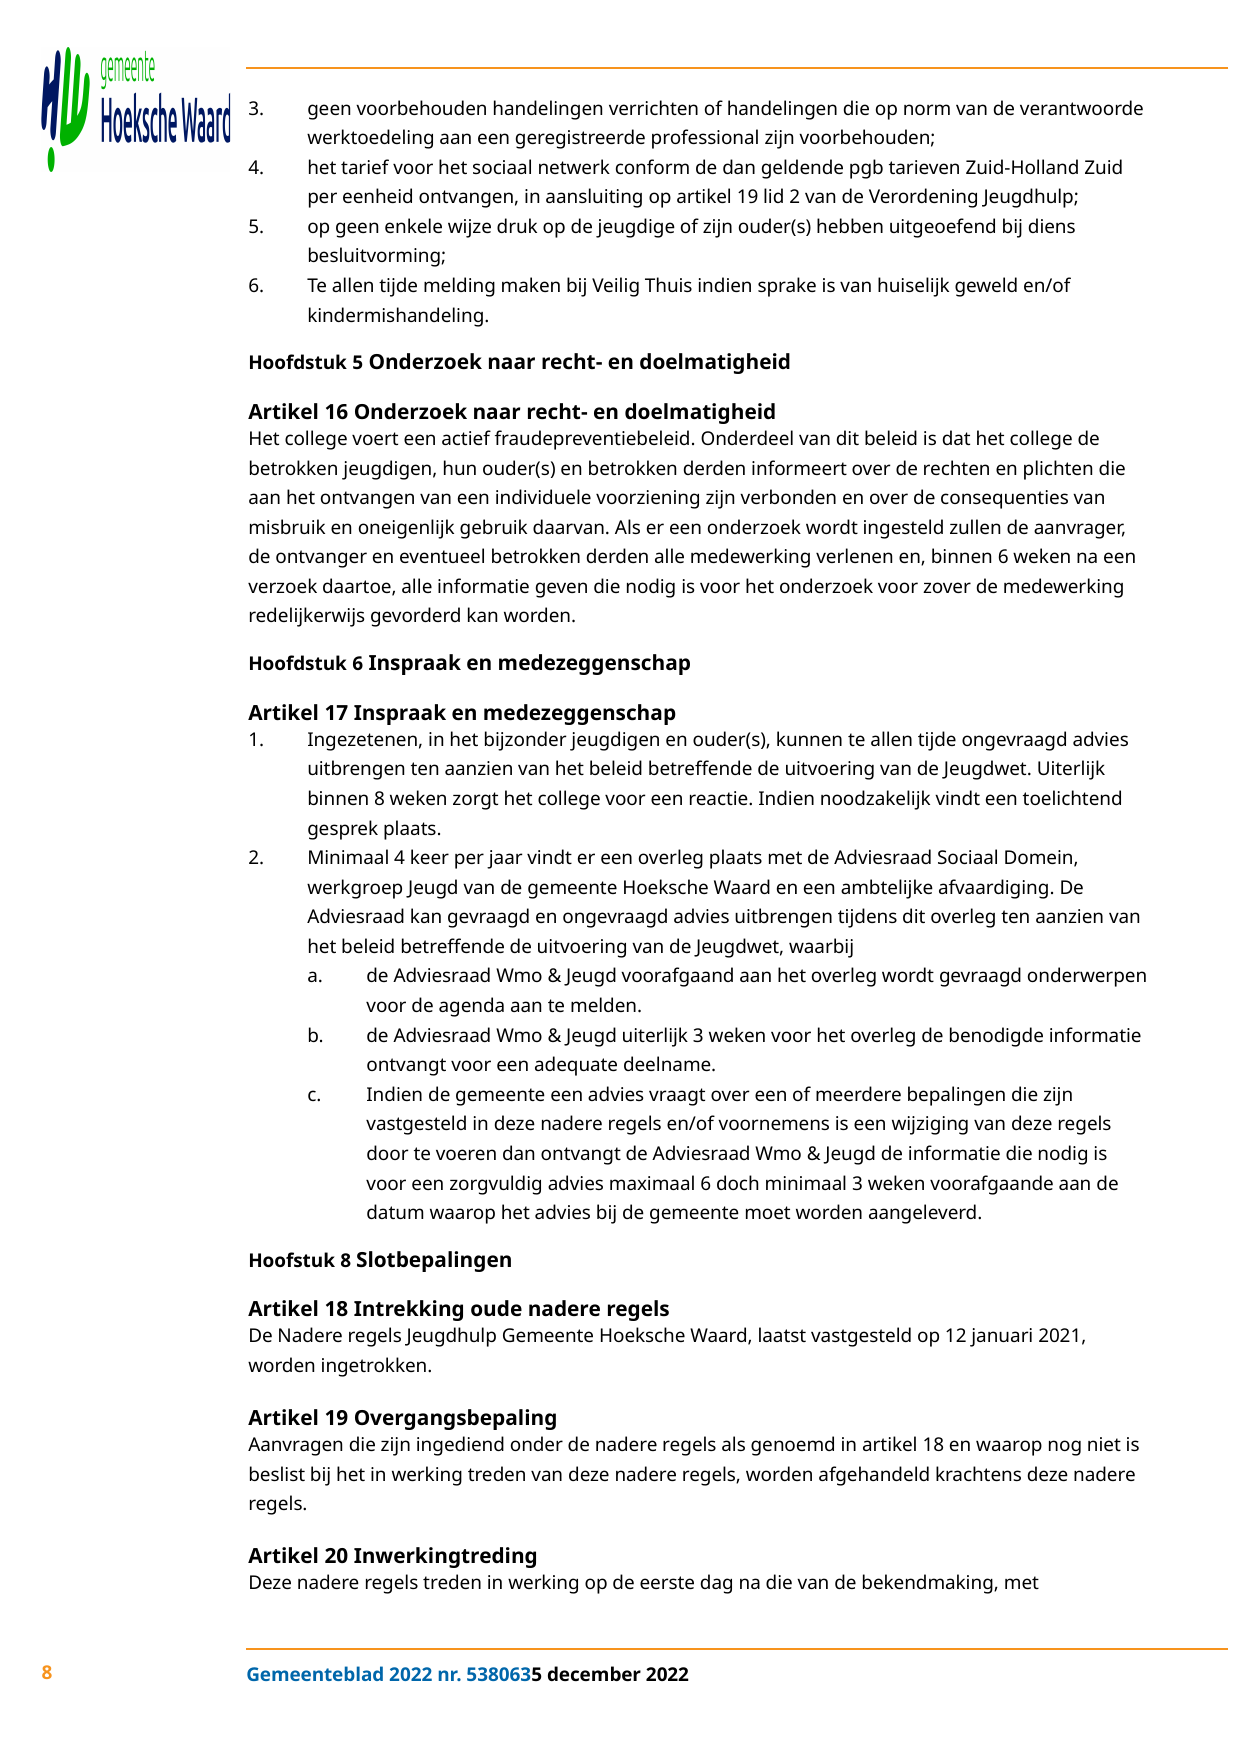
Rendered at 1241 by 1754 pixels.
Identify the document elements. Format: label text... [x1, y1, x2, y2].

text Artikel 19 Overgangsbepaling [248, 1403, 1152, 1431]
list het tarief voor het sociaal netwerk conform de dan geldende pgb tarieven Zuid-Holland Zuid per eenheid ontvangen, in aansluiting op artikel 19 lid 2 van de Verordening Jeugdhulp; [248, 154, 1152, 209]
text Artikel 17 Inspraak en medezeggenschap [248, 698, 1152, 726]
text Artikel 18 Intrekking oude nadere regels [248, 1294, 1152, 1323]
text Artikel 20 Inwerkingtreding [248, 1541, 1152, 1569]
list geen voorbehouden handelingen verrichten of handelingen die op norm van de verantwoorde werktoedeling aan een geregistreerde professional zijn voorbehouden; [248, 95, 1152, 150]
list de Adviesraad Wmo & Jeugd uiterlijk 3 weken voor het overleg de benodigde informatie ontvangt voor een adequate deelname. [307, 1022, 1152, 1077]
text Aanvragen die zijn ingediend onder de nadere regels als genoemd in artikel 18 en waarop nog niet is beslist bij het in werking treden van deze nadere regels, worden afgehandeld krachtens deze nadere regels. [248, 1431, 1152, 1516]
text Het college voert een actief fraudepreventiebeleid. Onderdeel van dit beleid is dat het college de betrokken jeugdigen, hun ouder(s) en betrokken derden informeert over de rechten en plichten die aan het ontvangen van een individuele voorziening zijn verbonden en over de consequenties van misbruik en oneigenlijk gebruik daarvan. Als er een onderzoek wordt ingesteld zullen de aanvrager, de ontvanger en eventueel betrokken derden alle medewerking verlenen en, binnen 6 weken na een verzoek daartoe, alle informatie geven die nodig is voor het onderzoek voor zover de medewerking redelijkerwijs gevorderd kan worden. [248, 425, 1152, 628]
picture [41, 47, 231, 172]
list Indien de gemeente een advies vraagt over een of meerdere bepalingen die zijn vastgesteld in deze nadere regels en/of voornemens is een wijziging van deze regels door te voeren dan ontvangt de Adviesraad Wmo & Jeugd de informatie die nodig is voor een zorgvuldig advies maximaal 6 doch minimaal 3 weken voorafgaande aan de datum waarop het advies bij de gemeente moet worden aangeleverd. [307, 1081, 1152, 1225]
text Deze nadere regels treden in werking op de eerste dag na die van de bekendmaking, met [248, 1569, 1152, 1595]
list Minimaal 4 keer per jaar vindt er een overleg plaats met de Adviesraad Sociaal Domein, werkgroep Jeugd van de gemeente Hoeksche Waard en een ambtelijke afvaardiging. De Adviesraad kan gevraagd en ongevraagd advies uitbrengen tijdens dit overleg ten aanzien van het beleid betreffende de uitvoering van de Jeugdwet, waarbij [248, 844, 1152, 959]
text Hoofstuk 8 Slotbepalingen [248, 1245, 1152, 1273]
list Te allen tijde melding maken bij Veilig Thuis indien sprake is van huiselijk geweld en/of kindermishandeling. [248, 272, 1152, 328]
list de Adviesraad Wmo & Jeugd voorafgaand aan het overleg wordt gevraagd onderwerpen voor de agenda aan te melden. [307, 963, 1152, 1018]
text Hoofdstuk 5 Onderzoek naar recht- en doelmatigheid [248, 347, 1152, 376]
list op geen enkele wijze druk op de jeugdige of zijn ouder(s) hebben uitgeoefend bij diens besluitvorming; [248, 213, 1152, 268]
text Artikel 16 Onderzoek naar recht- en doelmatigheid [248, 397, 1152, 425]
list Ingezetenen, in het bijzonder jeugdigen en ouder(s), kunnen te allen tijde ongevraagd advies uitbrengen ten aanzien van het beleid betreffende de uitvoering van de Jeugdwet. Uiterlijk binnen 8 weken zorgt het college voor een reactie. Indien noodzakelijk vindt een toelichtend gesprek plaats. [248, 726, 1152, 841]
text De Nadere regels Jeugdhulp Gemeente Hoeksche Waard, laatst vastgesteld op 12 januari 2021, worden ingetrokken. [248, 1323, 1152, 1378]
text Hoofdstuk 6 Inspraak en medezeggenschap [248, 648, 1152, 677]
